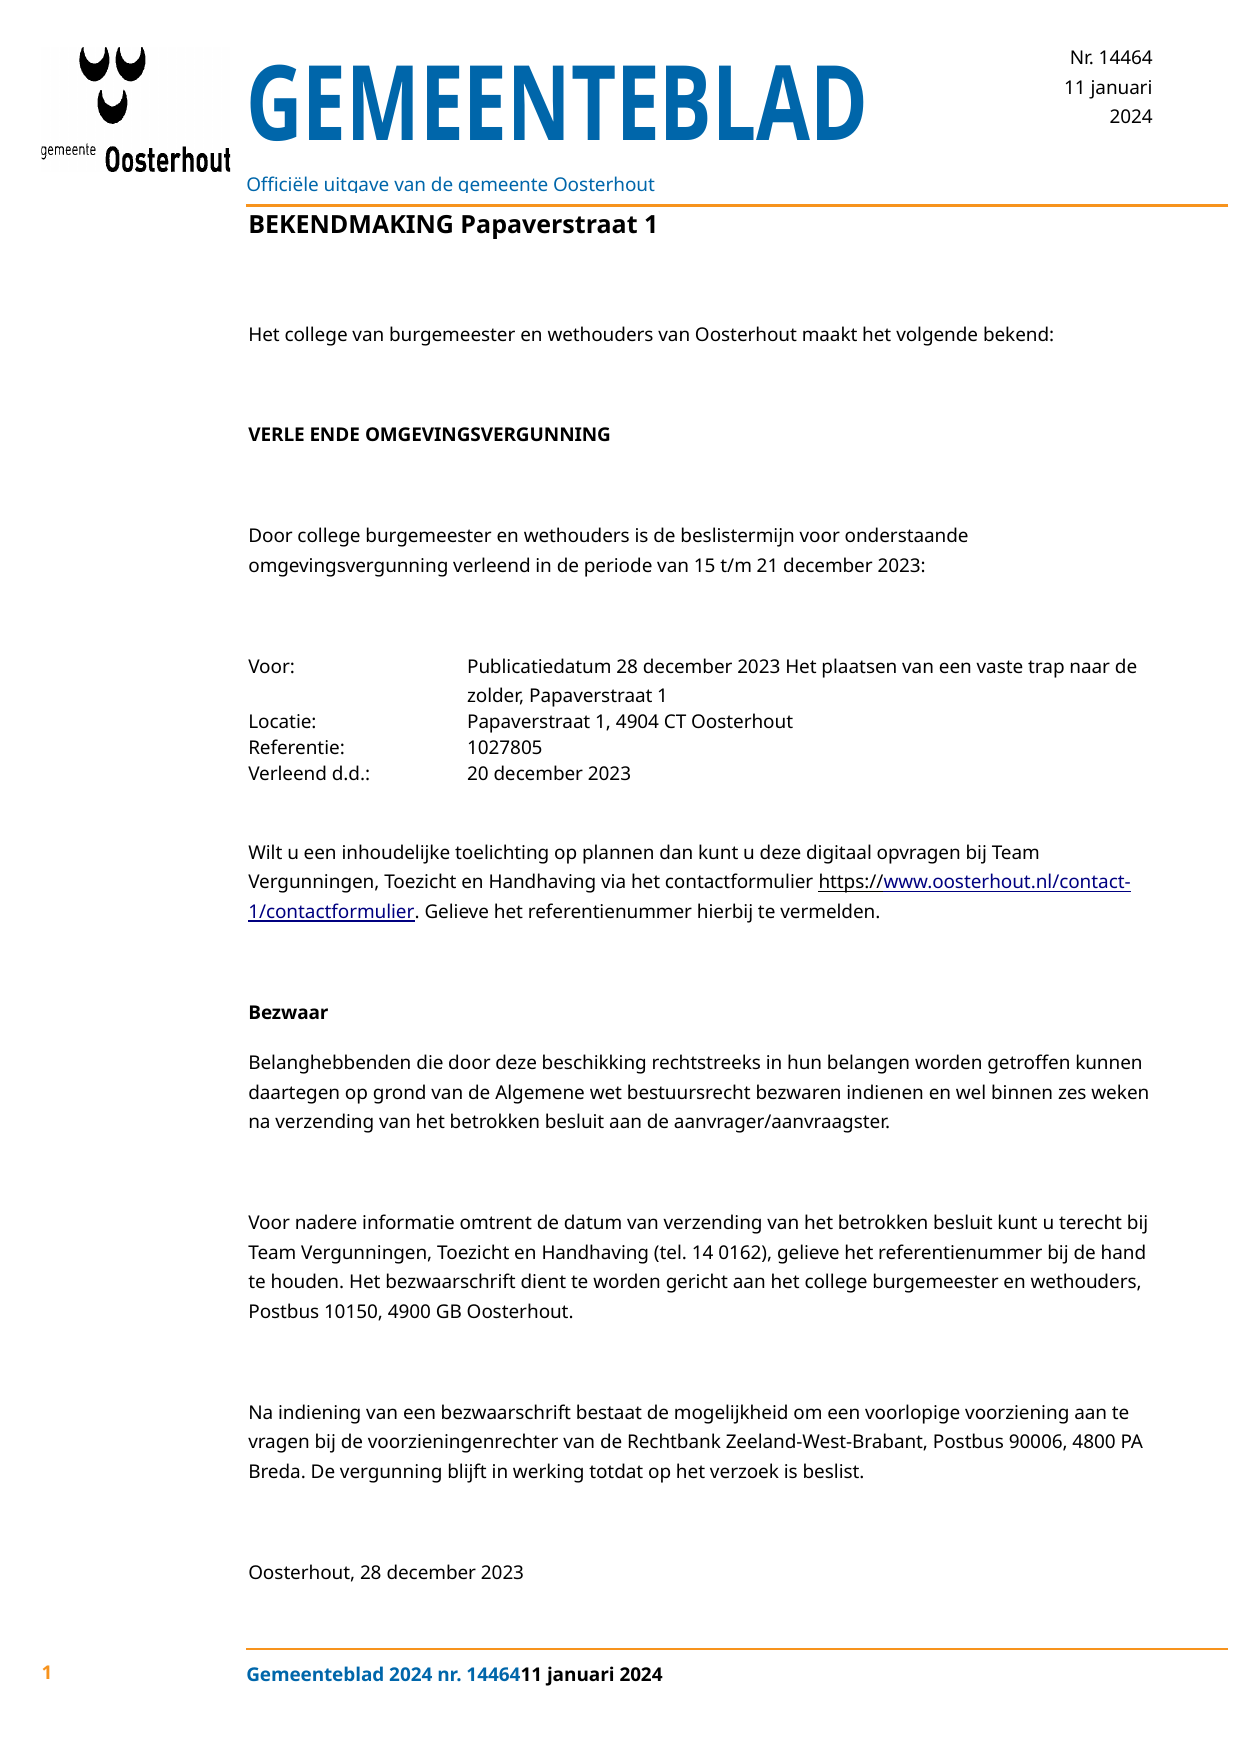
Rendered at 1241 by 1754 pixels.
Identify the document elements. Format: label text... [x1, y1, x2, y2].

table_cell Papaverstraat 1, 4904 CT Oosterhout [467, 708, 1152, 734]
table_header Publicatiedatum 28 december 2023 Het plaatsen van een vaste trap naar de zolder, Papaverstraat 1 [467, 653, 1152, 708]
text Belanghebbenden die door deze beschikking rechtstreeks in hun belangen worden getroffen kunnen daartegen op grond van de Algemene wet bestuursrecht bezwaren indienen en wel binnen zes weken na verzending van het betrokken besluit aan de aanvrager/aanvraagster. [248, 1049, 1152, 1134]
table_cell 20 december 2023 [467, 760, 1152, 785]
text Na indiening van een bezwaarschrift bestaat de mogelijkheid om een voorlopige voorziening aan te vragen bij de voorzieningenrechter van de Rechtbank Zeeland-West-Brabant, Postbus 90006, 4800 PA Breda. De vergunning blijft in werking totdat op het verzoek is beslist. [248, 1399, 1152, 1484]
table_cell Referentie: [248, 734, 467, 760]
text Het college van burgemeester en wethouders van Oosterhout maakt het volgende bekend: [248, 321, 1152, 346]
table_cell 1027805 [467, 734, 1152, 760]
text BEKENDMAKING Papaverstraat 1 [248, 207, 1152, 241]
table_header Voor: [248, 653, 467, 708]
text Oosterhout, 28 december 2023 [248, 1559, 1152, 1585]
text Door college burgemeester en wethouders is de beslistermijn voor onderstaande omgevingsvergunning verleend in de periode van 15 t/m 21 december 2023: [248, 522, 1152, 578]
text VERLE ENDE OMGEVINGSVERGUNNING [248, 422, 1152, 447]
text Voor nadere informatie omtrent de datum van verzending van het betrokken besluit kunt u terecht bij Team Vergunningen, Toezicht en Handhaving (tel. 14 0162), gelieve het referentienummer bij de hand te houden. Het bezwaarschrift dient te worden gericht aan het college burgemeester en wethouders, Postbus 10150, 4900 GB Oosterhout. [248, 1209, 1152, 1324]
picture [41, 47, 231, 172]
text Bezwaar [248, 999, 1152, 1025]
table_cell Locatie: [248, 708, 467, 734]
table_cell Verleend d.d.: [248, 760, 467, 785]
text Wilt u een inhoudelijke toelichting op plannen dan kunt u deze digitaal opvragen bij Team Vergunningen, Toezicht en Handhaving via het contactformulier https://www.oosterhout.nl/contact-1/contactformulier. Gelieve het referentienummer hierbij te vermelden. [248, 839, 1152, 924]
